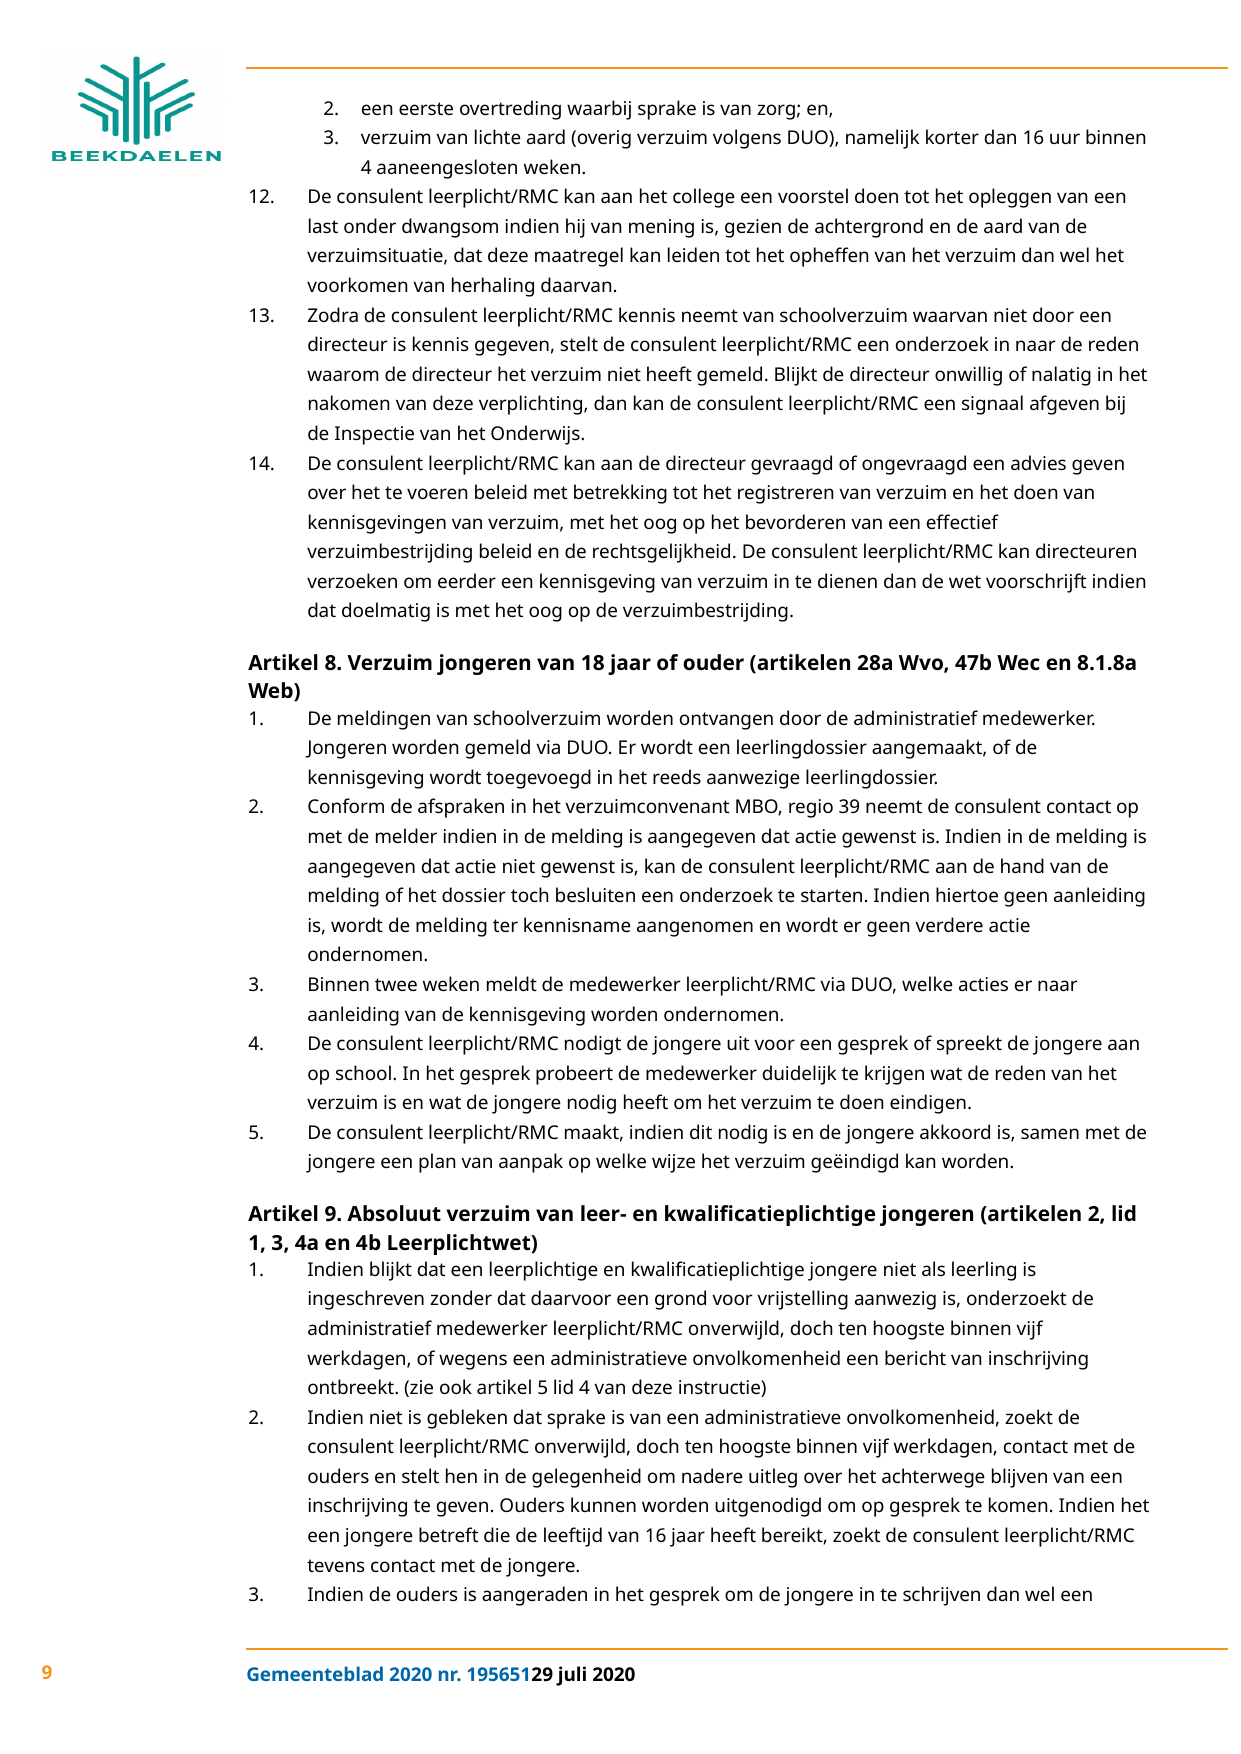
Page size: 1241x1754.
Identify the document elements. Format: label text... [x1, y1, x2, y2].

list Zodra de consulent leerplicht/RMC kennis neemt van schoolverzuim waarvan niet door een directeur is kennis gegeven, stelt de consulent leerplicht/RMC een onderzoek in naar de reden waarom de directeur het verzuim niet heeft gemeld. Blijkt de directeur onwillig of nalatig in het nakomen van deze verplichting, dan kan de consulent leerplicht/RMC een signaal afgeven bij de Inspectie van het Onderwijs. [248, 302, 1152, 446]
list Indien de ouders is aangeraden in het gesprek om de jongere in te schrijven dan wel een [248, 1581, 1152, 1607]
list Conform de afspraken in het verzuimconvenant MBO, regio 39 neemt de consulent contact op met de melder indien in de melding is aangegeven dat actie gewenst is. Indien in de melding is aangegeven dat actie niet gewenst is, kan de consulent leerplicht/RMC aan de hand van de melding of het dossier toch besluiten een onderzoek te starten. Indien hiertoe geen aanleiding is, wordt de melding ter kennisname aangenomen en wordt er geen verdere actie ondernomen. [248, 794, 1152, 967]
list De consulent leerplicht/RMC maakt, indien dit nodig is en de jongere akkoord is, samen met de jongere een plan van aanpak op welke wijze het verzuim geëindigd kan worden. [248, 1119, 1152, 1174]
text Artikel 8. Verzuim jongeren van 18 jaar of ouder (artikelen 28a Wvo, 47b Wec en 8.1.8a Web) [248, 648, 1152, 705]
list verzuim van lichte aard (overig verzuim volgens DUO), namelijk korter dan 16 uur binnen 4 aaneengesloten weken. [323, 124, 1152, 180]
list een eerste overtreding waarbij sprake is van zorg; en, [323, 95, 1152, 121]
list Indien blijkt dat een leerplichtige en kwalificatieplichtige jongere niet als leerling is ingeschreven zonder dat daarvoor een grond voor vrijstelling aanwezig is, onderzoekt de administratief medewerker leerplicht/RMC onverwijld, doch ten hoogste binnen vijf werkdagen, of wegens een administratieve onvolkomenheid een bericht van inschrijving ontbreekt. (zie ook artikel 5 lid 4 van deze instructie) [248, 1256, 1152, 1400]
list De consulent leerplicht/RMC kan aan de directeur gevraagd of ongevraagd een advies geven over het te voeren beleid met betrekking tot het registreren van verzuim en het doen van kennisgevingen van verzuim, met het oog op het bevorderen van een effectief verzuimbestrijding beleid en de rechtsgelijkheid. De consulent leerplicht/RMC kan directeuren verzoeken om eerder een kennisgeving van verzuim in te dienen dan de wet voorschrijft indien dat doelmatig is met het oog op de verzuimbestrijding. [248, 450, 1152, 623]
text Artikel 9. Absoluut verzuim van leer- en kwalificatieplichtige jongeren (artikelen 2, lid 1, 3, 4a en 4b Leerplichtwet) [248, 1199, 1152, 1256]
list De meldingen van schoolverzuim worden ontvangen door de administratief medewerker. Jongeren worden gemeld via DUO. Er wordt een leerlingdossier aangemaakt, of de kennisgeving wordt toegevoegd in het reeds aanwezige leerlingdossier. [248, 705, 1152, 790]
list Binnen twee weken meldt de medewerker leerplicht/RMC via DUO, welke acties er naar aanleiding van de kennisgeving worden ondernomen. [248, 971, 1152, 1027]
list De consulent leerplicht/RMC kan aan het college een voorstel doen tot het opleggen van een last onder dwangsom indien hij van mening is, gezien de achtergrond en de aard van de verzuimsituatie, dat deze maatregel kan leiden tot het opheffen van het verzuim dan wel het voorkomen van herhaling daarvan. [248, 183, 1152, 298]
list Indien niet is gebleken dat sprake is van een administratieve onvolkomenheid, zoekt de consulent leerplicht/RMC onverwijld, doch ten hoogste binnen vijf werkdagen, contact met de ouders en stelt hen in de gelegenheid om nadere uitleg over het achterwege blijven van een inschrijving te geven. Ouders kunnen worden uitgenodigd om op gesprek te komen. Indien het een jongere betreft die de leeftijd van 16 jaar heeft bereikt, zoekt de consulent leerplicht/RMC tevens contact met de jongere. [248, 1404, 1152, 1578]
list De consulent leerplicht/RMC nodigt de jongere uit voor een gesprek of spreekt de jongere aan op school. In het gesprek probeert de medewerker duidelijk te krijgen wat de reden van het verzuim is en wat de jongere nodig heeft om het verzuim te doen eindigen. [248, 1030, 1152, 1115]
picture [41, 47, 231, 172]
